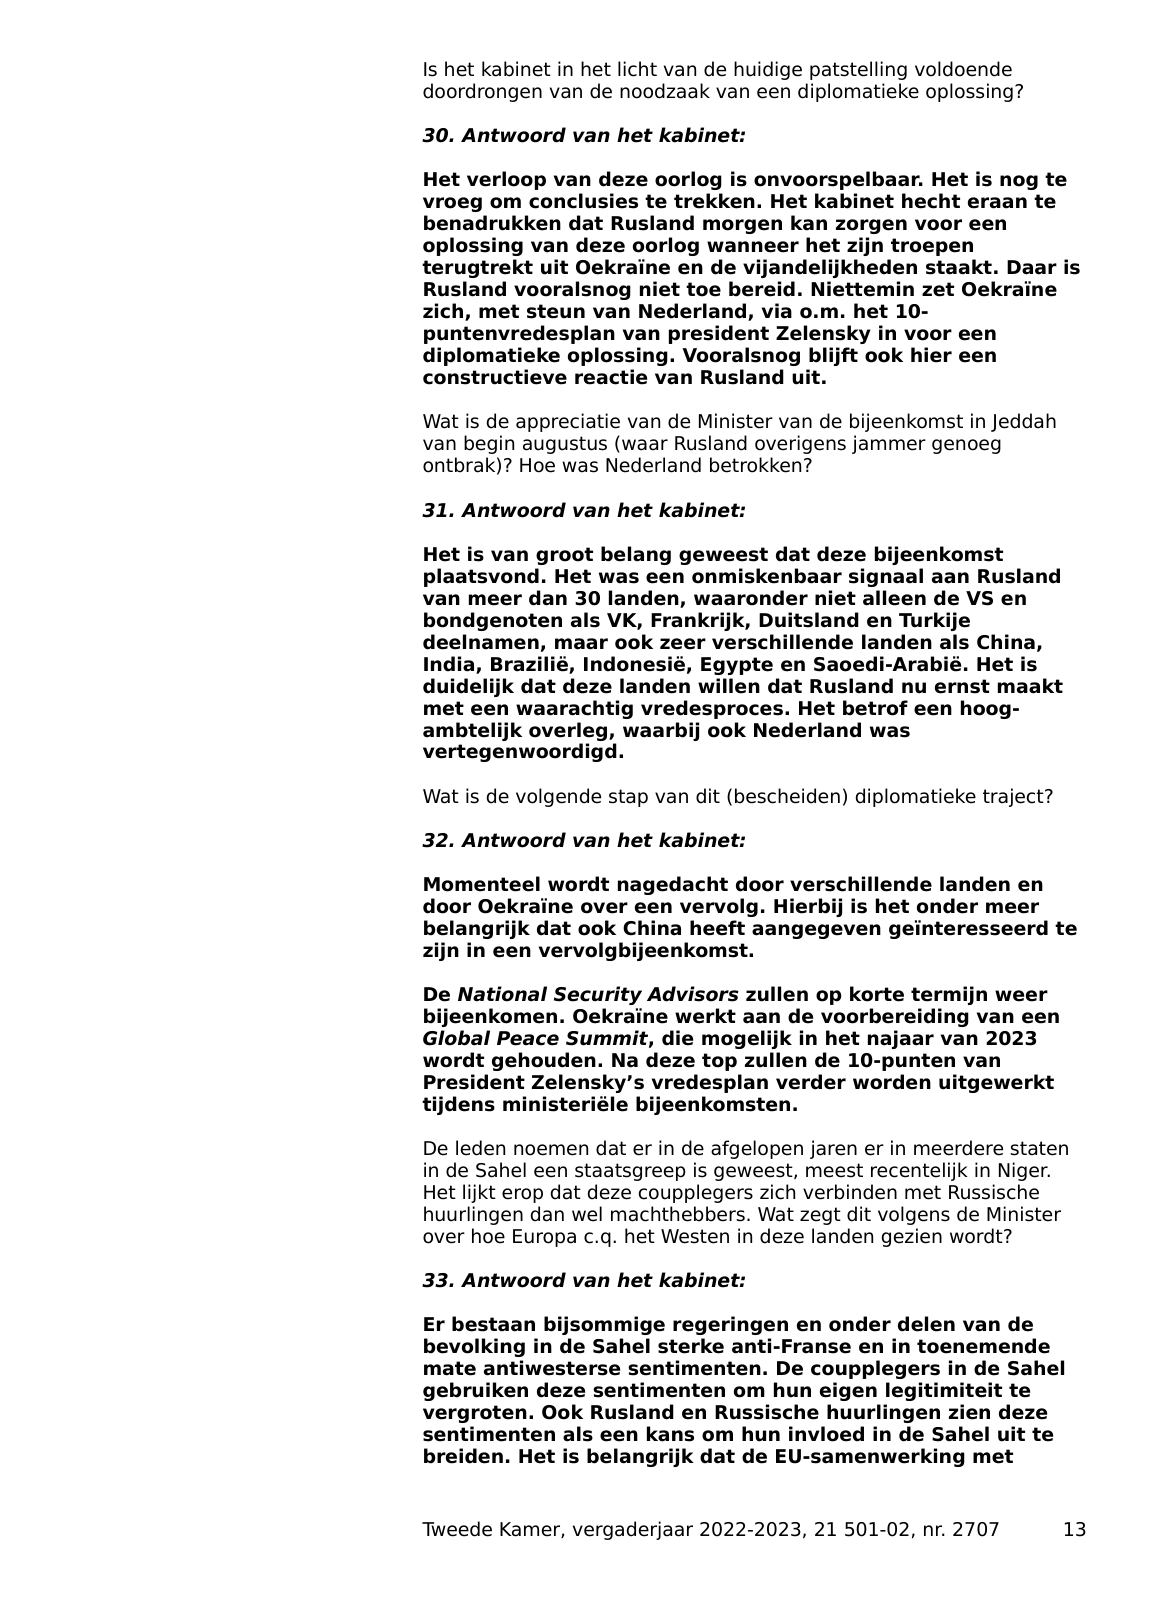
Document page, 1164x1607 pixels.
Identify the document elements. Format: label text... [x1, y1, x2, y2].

text Wat is de volgende stap van dit (bescheiden) diplomatieke traject? [422, 786, 1087, 808]
text De leden noemen dat er in de afgelopen jaren er in meerdere staten in de Sahel een staatsgreep is geweest, meest recentelijk in Niger. Het lijkt erop dat deze coupplegers zich verbinden met Russische huurlingen dan wel machthebbers. Wat zegt dit volgens de Minister over hoe Europa c.q. het Westen in deze landen gezien wordt? [422, 1138, 1087, 1248]
subtitle 32. Antwoord van het kabinet: [422, 830, 1087, 852]
text De National Security Advisors zullen op korte termijn weer bijeenkomen. Oekraïne werkt aan de voorbereiding van een Global Peace Summit, die mogelijk in het najaar van 2023 wordt gehouden. Na deze top zullen de 10-punten van President Zelensky’s vredesplan verder worden uitgewerkt tijdens ministeriële bijeenkomsten. [422, 984, 1087, 1116]
text Het verloop van deze oorlog is onvoorspelbaar. Het is nog te vroeg om conclusies te trekken. Het kabinet hecht eraan te benadrukken dat Rusland morgen kan zorgen voor een oplossing van deze oorlog wanneer het zijn troepen terugtrekt uit Oekraïne en de vijandelijkheden staakt. Daar is Rusland vooralsnog niet toe bereid. Niettemin zet Oekraïne zich, met steun van Nederland, via o.m. het 10-puntenvredesplan van president Zelensky in voor een diplomatieke oplossing. Vooralsnog blijft ook hier een constructieve reactie van Rusland uit. [422, 169, 1087, 389]
subtitle 30. Antwoord van het kabinet: [422, 125, 1087, 147]
text Het is van groot belang geweest dat deze bijeenkomst plaatsvond. Het was een onmiskenbaar signaal aan Rusland van meer dan 30 landen, waaronder niet alleen de VS en bondgenoten als VK, Frankrijk, Duitsland en Turkije deelnamen, maar ook zeer verschillende landen als China, India, Brazilië, Indonesië, Egypte en Saoedi-Arabië. Het is duidelijk dat deze landen willen dat Rusland nu ernst maakt met een waarachtig vredesproces. Het betrof een hoog-ambtelijk overleg, waarbij ook Nederland was vertegenwoordigd. [422, 544, 1087, 763]
text Momenteel wordt nagedacht door verschillende landen en door Oekraïne over een vervolg. Hierbij is het onder meer belangrijk dat ook China heeft aangegeven geïnteresseerd te zijn in een vervolgbijeenkomst. [422, 874, 1087, 962]
text Wat is de appreciatie van de Minister van de bijeenkomst in Jeddah van begin augustus (waar Rusland overigens jammer genoeg ontbrak)? Hoe was Nederland betrokken? [422, 411, 1087, 477]
subtitle 31. Antwoord van het kabinet: [422, 499, 1087, 521]
text Is het kabinet in het licht van de huidige patstelling voldoende doordrongen van de noodzaak van een diplomatieke oplossing? [422, 59, 1087, 103]
subtitle 33. Antwoord van het kabinet: [422, 1270, 1087, 1292]
text Er bestaan bijsommige regeringen en onder delen van de bevolking in de Sahel sterke anti-Franse en in toenemende mate antiwesterse sentimenten. De coupplegers in de Sahel gebruiken deze sentimenten om hun eigen legitimiteit te vergroten. Ook Rusland en Russische huurlingen zien deze sentimenten als een kans om hun invloed in de Sahel uit te breiden. Het is belangrijk dat de EU-samenwerking met [422, 1314, 1087, 1468]
